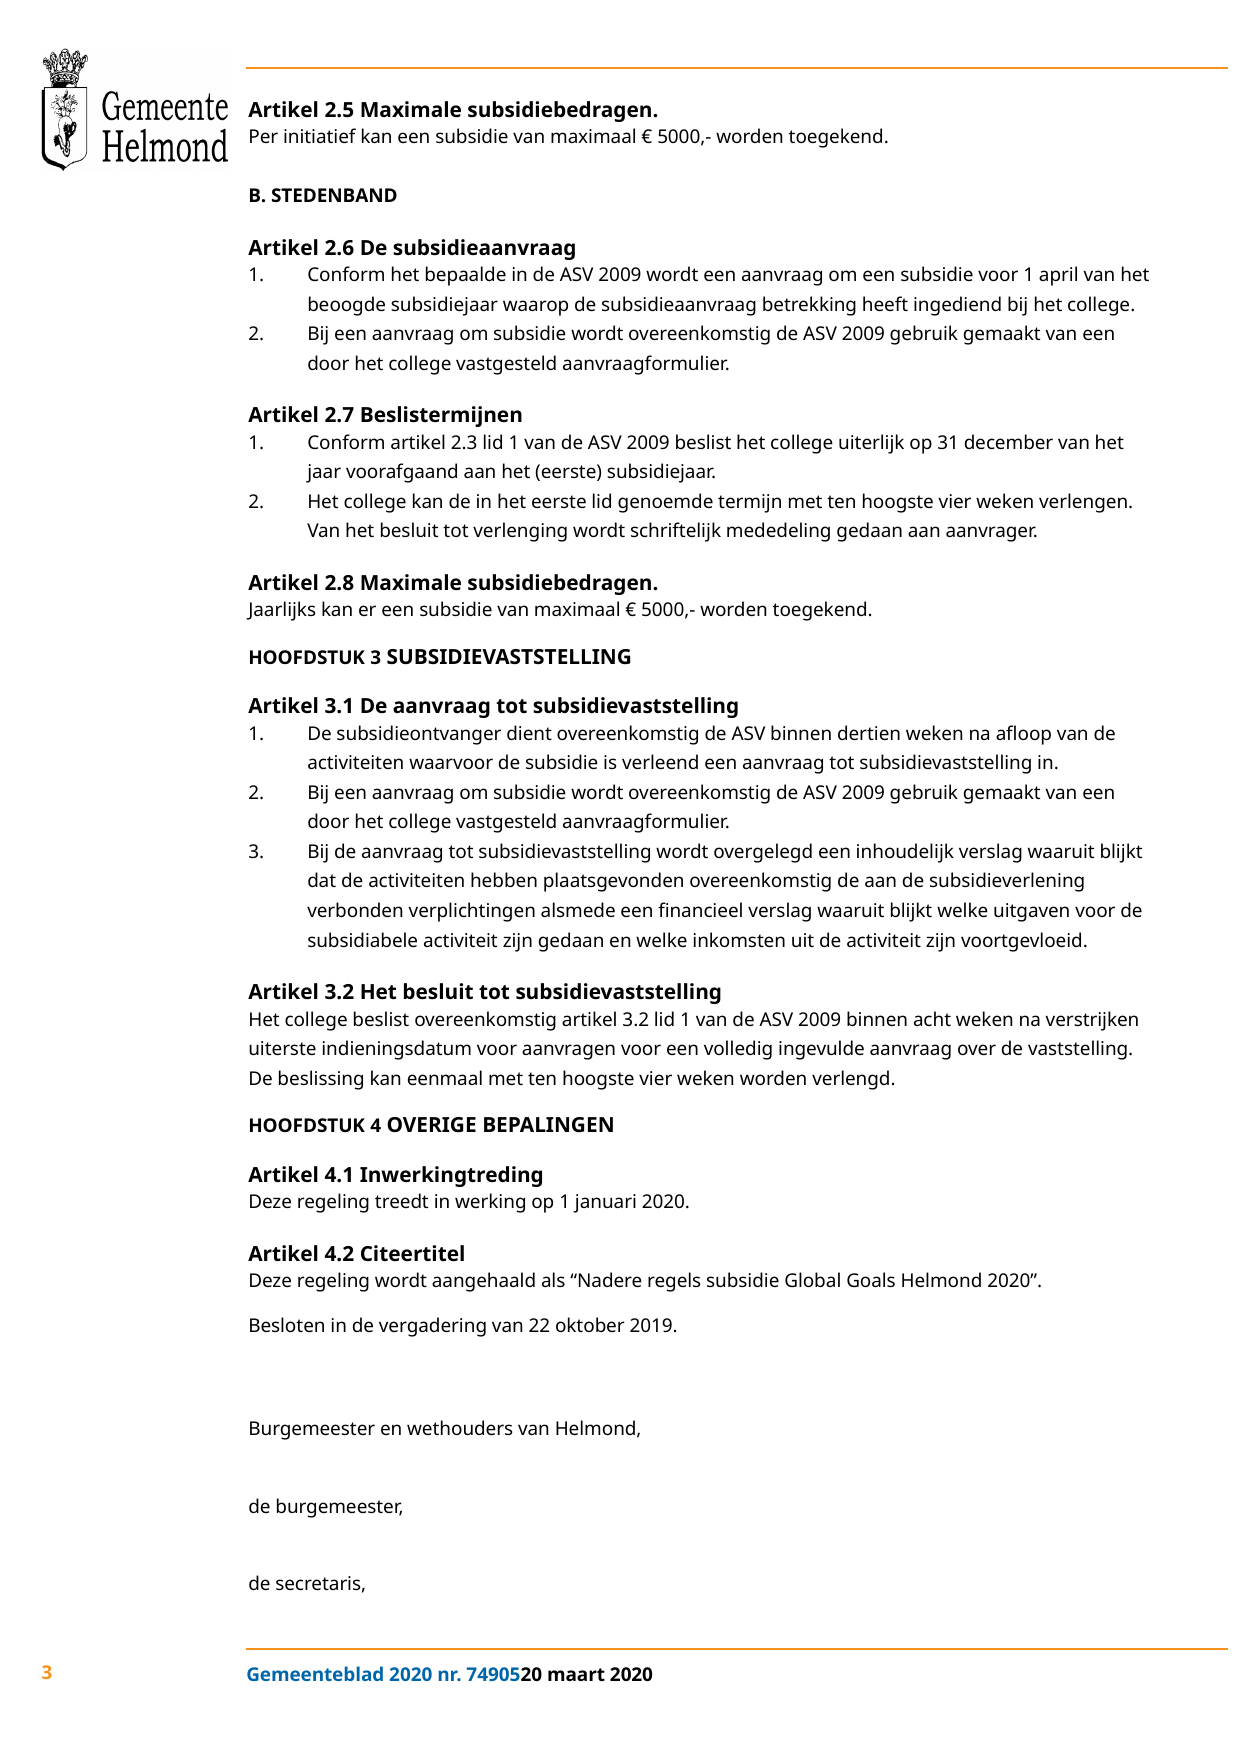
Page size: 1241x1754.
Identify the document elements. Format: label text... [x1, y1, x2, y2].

text Per initiatief kan een subsidie van maximaal € 5000,- worden toegekend. [248, 123, 1152, 149]
text de secretaris, [248, 1570, 1152, 1596]
text HOOFDSTUK 3 SUBSIDIEVASTSTELLING [248, 642, 1152, 671]
text Artikel 2.8 Maximale subsidiebedragen. [248, 568, 1152, 596]
list Bij een aanvraag om subsidie wordt overeenkomstig de ASV 2009 gebruik gemaakt van een door het college vastgesteld aanvraagformulier. [248, 320, 1152, 376]
list Bij een aanvraag om subsidie wordt overeenkomstig de ASV 2009 gebruik gemaakt van een door het college vastgesteld aanvraagformulier. [248, 779, 1152, 834]
list Bij de aanvraag tot subsidievaststelling wordt overgelegd een inhoudelijk verslag waaruit blijkt dat de activiteiten hebben plaatsgevonden overeenkomstig de aan de subsidieverlening verbonden verplichtingen alsmede een financieel verslag waaruit blijkt welke uitgaven voor de subsidiabele activiteit zijn gedaan en welke inkomsten uit de activiteit zijn voortgevloeid. [248, 838, 1152, 953]
text Artikel 4.1 Inwerkingtreding [248, 1160, 1152, 1188]
text Deze regeling wordt aangehaald als “Nadere regels subsidie Global Goals Helmond 2020”. [248, 1267, 1152, 1293]
list Het college kan de in het eerste lid genoemde termijn met ten hoogste vier weken verlengen. Van het besluit tot verlenging wordt schriftelijk mededeling gedaan aan aanvrager. [248, 488, 1152, 543]
text Artikel 2.5 Maximale subsidiebedragen. [248, 95, 1152, 123]
text B. STEDENBAND [248, 182, 1152, 208]
text Het college beslist overeenkomstig artikel 3.2 lid 1 van de ASV 2009 binnen acht weken na verstrijken uiterste indieningsdatum voor aanvragen voor een volledig ingevulde aanvraag over de vaststelling. De beslissing kan eenmaal met ten hoogste vier weken worden verlengd. [248, 1006, 1152, 1091]
text de burgemeester, [248, 1493, 1152, 1518]
text Besloten in de vergadering van 22 oktober 2019. [248, 1313, 1152, 1338]
text Artikel 2.6 De subsidieaanvraag [248, 233, 1152, 261]
list Conform het bepaalde in de ASV 2009 wordt een aanvraag om een subsidie voor 1 april van het beoogde subsidiejaar waarop de subsidieaanvraag betrekking heeft ingediend bij het college. [248, 261, 1152, 317]
text Jaarlijks kan er een subsidie van maximaal € 5000,- worden toegekend. [248, 596, 1152, 622]
list Conform artikel 2.3 lid 1 van de ASV 2009 beslist het college uiterlijk op 31 december van het jaar voorafgaand aan het (eerste) subsidiejaar. [248, 429, 1152, 484]
text Artikel 2.7 Beslistermijnen [248, 400, 1152, 429]
picture [41, 47, 231, 172]
text Artikel 3.2 Het besluit tot subsidievaststelling [248, 977, 1152, 1006]
text Burgemeester en wethouders van Helmond, [248, 1416, 1152, 1441]
text Artikel 3.1 De aanvraag tot subsidievaststelling [248, 691, 1152, 720]
list De subsidieontvanger dient overeenkomstig de ASV binnen dertien weken na afloop van de activiteiten waarvoor de subsidie is verleend een aanvraag tot subsidievaststelling in. [248, 720, 1152, 775]
text Deze regeling treedt in werking op 1 januari 2020. [248, 1188, 1152, 1214]
text HOOFDSTUK 4 OVERIGE BEPALINGEN [248, 1111, 1152, 1139]
text Artikel 4.2 Citeertitel [248, 1239, 1152, 1267]
